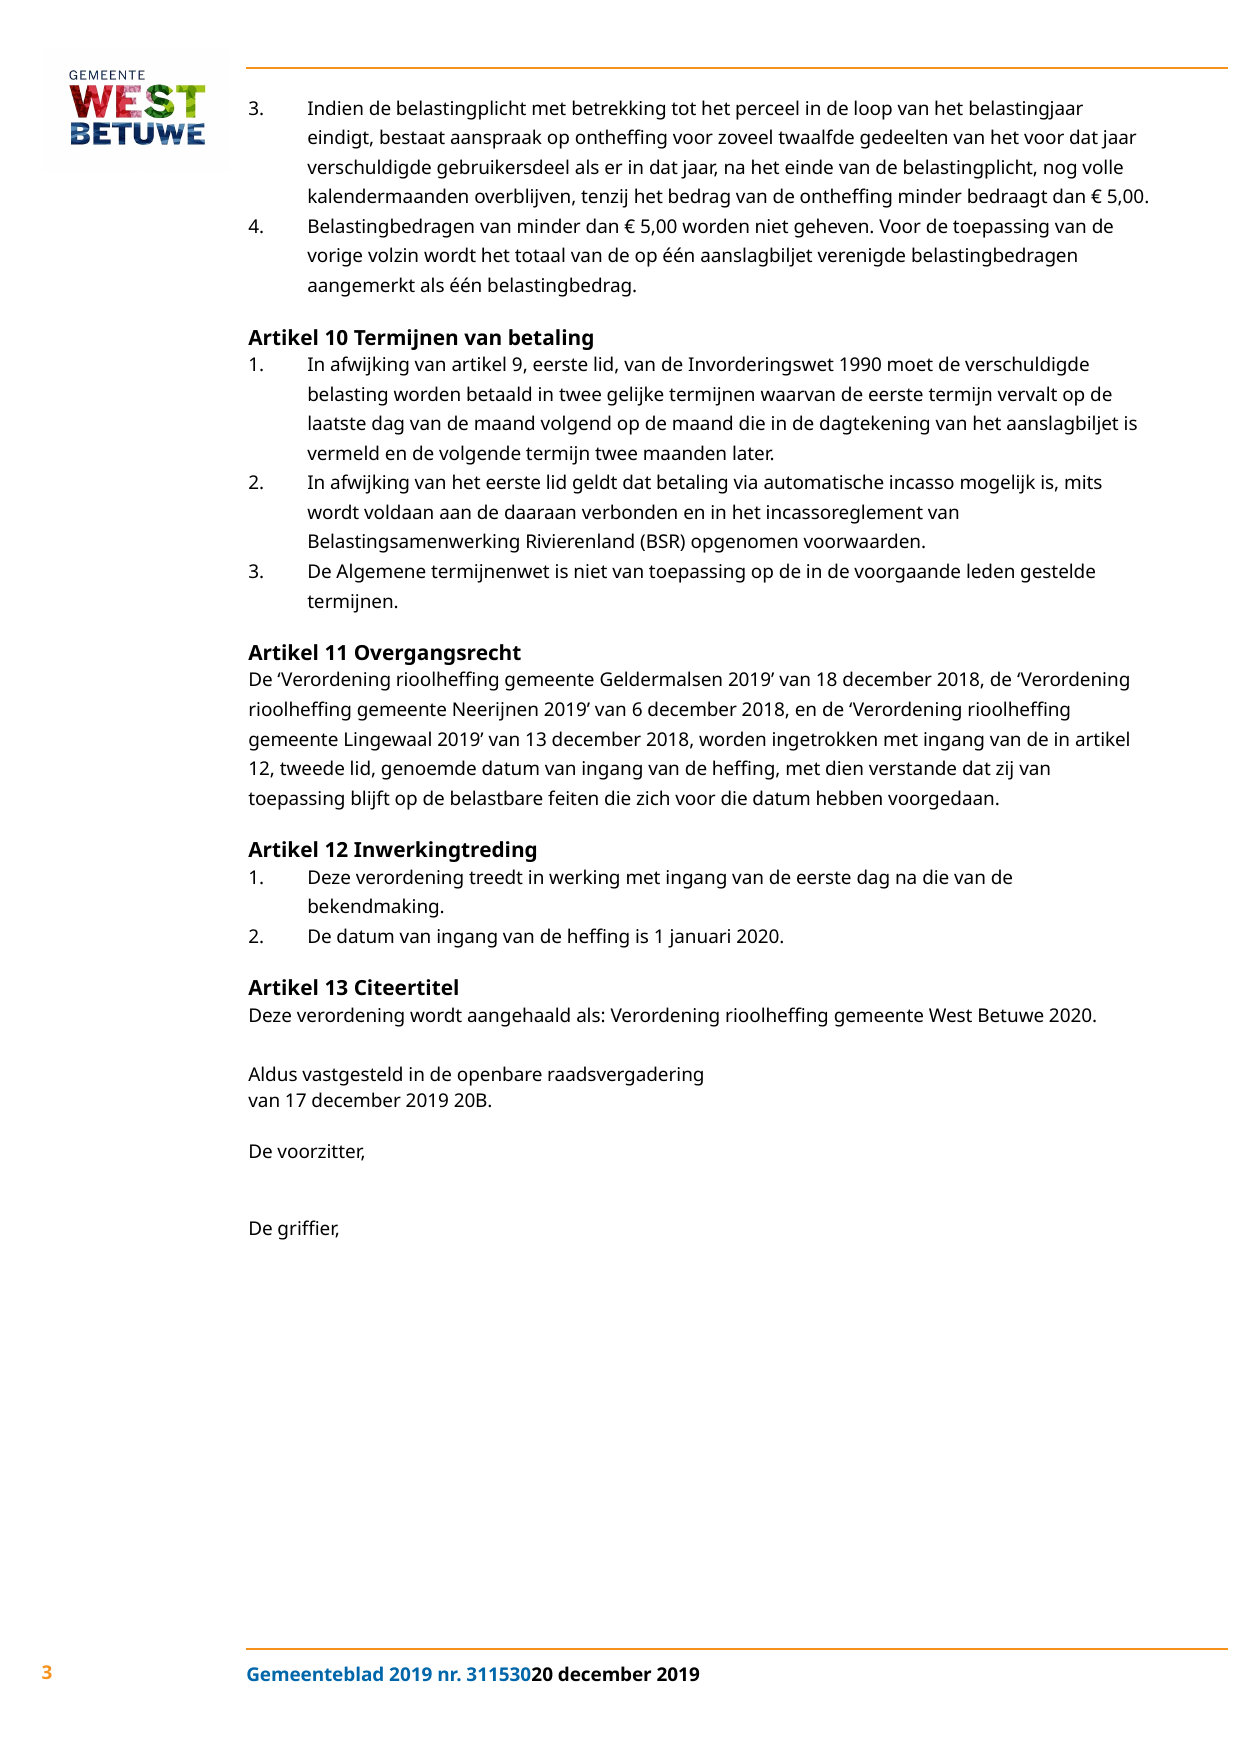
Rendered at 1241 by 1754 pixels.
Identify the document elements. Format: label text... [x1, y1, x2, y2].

list In afwijking van artikel 9, eerste lid, van de Invorderingswet 1990 moet de verschuldigde belasting worden betaald in twee gelijke termijnen waarvan de eerste termijn vervalt op de laatste dag van de maand volgend op de maand die in de dagtekening van het aanslagbiljet is vermeld en de volgende termijn twee maanden later. [248, 351, 1152, 466]
list In afwijking van het eerste lid geldt dat betaling via automatische incasso mogelijk is, mits wordt voldaan aan de daaraan verbonden en in het incassoreglement van Belastingsamenwerking Rivierenland (BSR) opgenomen voorwaarden. [248, 469, 1152, 554]
list Indien de belastingplicht met betrekking tot het perceel in de loop van het belastingjaar eindigt, bestaat aanspraak op ontheffing voor zoveel twaalfde gedeelten van het voor dat jaar verschuldigde gebruikersdeel als er in dat jaar, na het einde van de belastingplicht, nog volle kalendermaanden overblijven, tenzij het bedrag van de ontheffing minder bedraagt dan € 5,00. [248, 95, 1152, 209]
list De datum van ingang van de heffing is 1 januari 2020. [248, 923, 1152, 949]
text Artikel 12 Inwerkingtreding [248, 835, 1152, 864]
text Deze verordening wordt aangehaald als: Verordening rioolheffing gemeente West Betuwe 2020. [248, 1002, 1152, 1028]
text Aldus vastgesteld in de openbare raadsvergadering [248, 1061, 1152, 1087]
text Artikel 11 Overgangsrecht [248, 638, 1152, 667]
list De Algemene termijnenwet is niet van toepassing op de in de voorgaande leden gestelde termijnen. [248, 558, 1152, 613]
text van 17 december 2019 20B. [248, 1087, 1152, 1112]
list Belastingbedragen van minder dan € 5,00 worden niet geheven. Voor de toepassing van de vorige volzin wordt het totaal van de op één aanslagbiljet verenigde belastingbedragen aangemerkt als één belastingbedrag. [248, 213, 1152, 298]
text Artikel 10 Termijnen van betaling [248, 323, 1152, 351]
text De voorzitter, [248, 1138, 1152, 1164]
list Deze verordening treedt in werking met ingang van de eerste dag na die van de bekendmaking. [248, 864, 1152, 919]
text De griffier, [248, 1215, 1152, 1241]
text De ‘Verordening rioolheffing gemeente Geldermalsen 2019’ van 18 december 2018, de ‘Verordening rioolheffing gemeente Neerijnen 2019’ van 6 december 2018, en de ‘Verordening rioolheffing gemeente Lingewaal 2019’ van 13 december 2018, worden ingetrokken met ingang van de in artikel 12, tweede lid, genoemde datum van ingang van de heffing, met dien verstande dat zij van toepassing blijft op de belastbare feiten die zich voor die datum hebben voorgedaan. [248, 667, 1152, 811]
picture [41, 47, 231, 172]
text Artikel 13 Citeertitel [248, 973, 1152, 1002]
